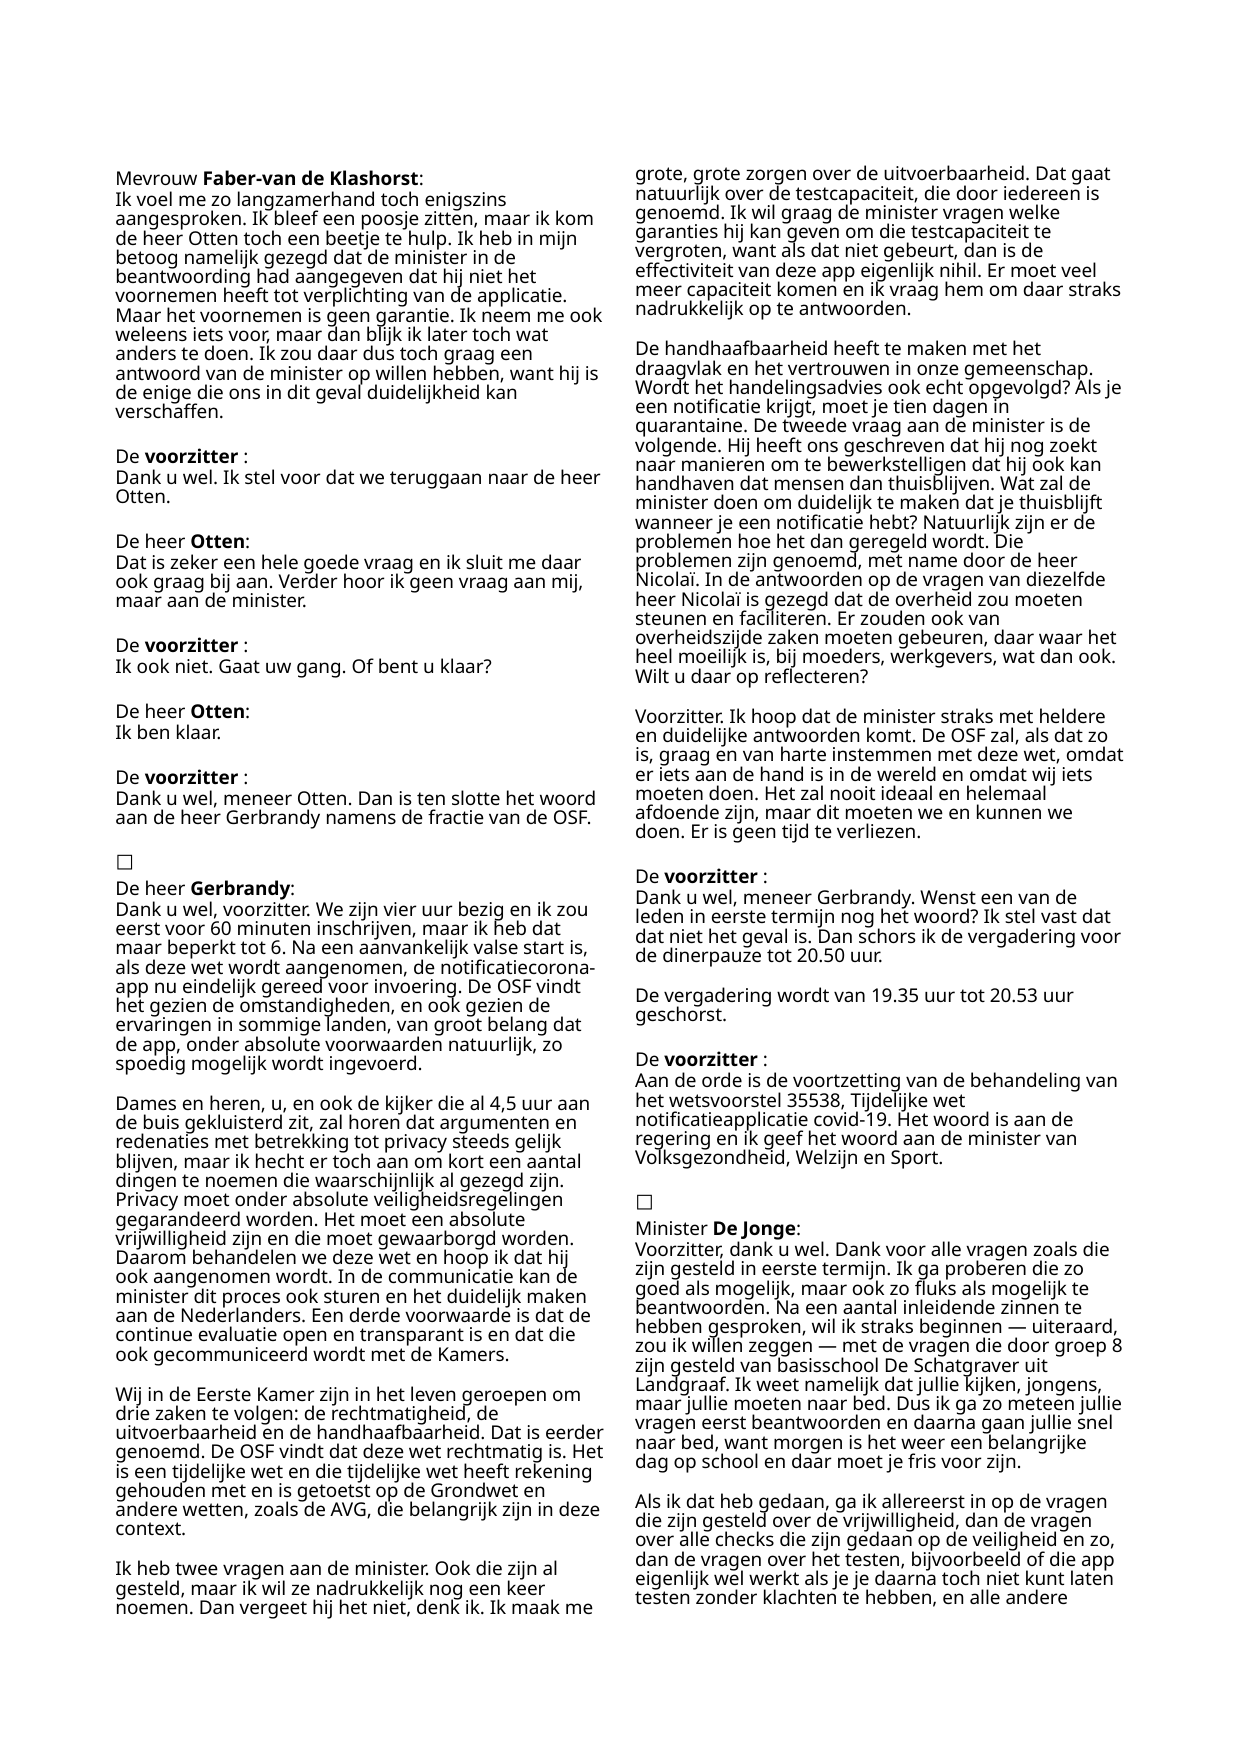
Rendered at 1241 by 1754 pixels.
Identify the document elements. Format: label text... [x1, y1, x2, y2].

text De heer Otten: [115, 528, 605, 554]
text grote, grote zorgen over de uitvoerbaarheid. Dat gaat natuurlijk over de testcapaciteit, die door iedereen is genoemd. Ik wil graag de minister vragen welke garanties hij kan geven om die testcapaciteit te vergroten, want als dat niet gebeurt, dan is de effectiviteit van deze app eigenlijk nihil. Er moet veel meer capaciteit komen en ik vraag hem om daar straks nadrukkelijk op te antwoorden. [635, 165, 1125, 319]
text ⬜ [635, 1189, 1125, 1215]
text De handhaafbaarheid heeft te maken met het draagvlak en het vertrouwen in onze gemeenschap. Wordt het handelingsadvies ook echt opgevolgd? Als je een notificatie krijgt, moet je tien dagen in quarantaine. De tweede vraag aan de minister is de volgende. Hij heeft ons geschreven dat hij nog zoekt naar manieren om te bewerkstelligen dat hij ook kan handhaven dat mensen dan thuisblijven. Wat zal de minister doen om duidelijk te maken dat je thuisblijft wanneer je een notificatie hebt? Natuurlijk zijn er de problemen hoe het dan geregeld wordt. Die problemen zijn genoemd, met name door de heer Nicolaï. In de antwoorden op de vragen van diezelfde heer Nicolaï is gezegd dat de overheid zou moeten steunen en faciliteren. Er zouden ook van overheidszijde zaken moeten gebeuren, daar waar het heel moeilijk is, bij moeders, werkgevers, wat dan ook. Wilt u daar op reflecteren? [635, 340, 1125, 687]
text Aan de orde is de voortzetting van de behandeling van het wetsvoorstel 35538, Tijdelijke wet notificatieapplicatie covid-19. Het woord is aan de regering en ik geef het woord aan de minister van Volksgezondheid, Welzijn en Sport. [635, 1072, 1125, 1169]
text Wij in de Eerste Kamer zijn in het leven geroepen om drie zaken te volgen: de rechtmatigheid, de uitvoerbaarheid en de handhaafbaarheid. Dat is eerder genoemd. De OSF vindt dat deze wet rechtmatig is. Het is een tijdelijke wet en die tijdelijke wet heeft rekening gehouden met en is getoetst op de Grondwet en andere wetten, zoals de AVG, die belangrijk zijn in deze context. [115, 1386, 605, 1540]
text Dames en heren, u, en ook de kijker die al 4,5 uur aan de buis gekluisterd zit, zal horen dat argumenten en redenaties met betrekking tot privacy steeds gelijk blijven, maar ik hecht er toch aan om kort een aantal dingen te noemen die waarschijnlijk al gezegd zijn. Privacy moet onder absolute veiligheidsregelingen gegarandeerd worden. Het moet een absolute vrijwilligheid zijn en die moet gewaarborgd worden. Daarom behandelen we deze wet en hoop ik dat hij ook aangenomen wordt. In de communicatie kan de minister dit proces ook sturen en het duidelijk maken aan de Nederlanders. Een derde voorwaarde is dat de continue evaluatie open en transparant is en dat die ook gecommuniceerd wordt met de Kamers. [115, 1095, 605, 1365]
text De voorzitter : [635, 1047, 1125, 1072]
text Dank u wel, meneer Gerbrandy. Wenst een van de leden in eerste termijn nog het woord? Ik stel vast dat dat niet het geval is. Dan schors ik de vergadering voor de dinerpauze tot 20.50 uur. [635, 889, 1125, 966]
text De heer Gerbrandy: [115, 875, 605, 901]
text Dank u wel, meneer Otten. Dan is ten slotte het woord aan de heer Gerbrandy namens de fractie van de OSF. [115, 790, 605, 828]
text De voorzitter : [635, 863, 1125, 889]
text Dat is zeker een hele goede vraag en ik sluit me daar ook graag bij aan. Verder hoor ik geen vraag aan mij, maar aan de minister. [115, 554, 605, 612]
text Dank u wel. Ik stel voor dat we teruggaan naar de heer Otten. [115, 469, 605, 507]
text De heer Otten: [115, 698, 605, 724]
text Ik ben klaar. [115, 724, 605, 743]
text ⬜ [115, 849, 605, 875]
text Minister De Jonge: [635, 1215, 1125, 1241]
text Ik heb twee vragen aan de minister. Ook die zijn al gesteld, maar ik wil ze nadrukkelijk nog een keer noemen. Dan vergeet hij het niet, denk ik. Ik maak me [115, 1560, 605, 1618]
text Mevrouw Faber-van de Klashorst: [115, 165, 605, 191]
text De voorzitter : [115, 443, 605, 469]
text Voorzitter, dank u wel. Dank voor alle vragen zoals die zijn gesteld in eerste termijn. Ik ga proberen die zo goed als mogelijk, maar ook zo fluks als mogelijk te beantwoorden. Na een aantal inleidende zinnen te hebben gesproken, wil ik straks beginnen — uiteraard, zou ik willen zeggen — met de vragen die door groep 8 zijn gesteld van basisschool De Schatgraver uit Landgraaf. Ik weet namelijk dat jullie kijken, jongens, maar jullie moeten naar bed. Dus ik ga zo meteen jullie vragen eerst beantwoorden en daarna gaan jullie snel naar bed, want morgen is het weer een belangrijke dag op school en daar moet je fris voor zijn. [635, 1241, 1125, 1472]
text Als ik dat heb gedaan, ga ik allereerst in op de vragen die zijn gesteld over de vrijwilligheid, dan de vragen over alle checks die zijn gedaan op de veiligheid en zo, dan de vragen over het testen, bijvoorbeeld of die app eigenlijk wel werkt als je je daarna toch niet kunt laten testen zonder klachten te hebben, en alle andere [635, 1493, 1125, 1608]
text Ik voel me zo langzamerhand toch enigszins aangesproken. Ik bleef een poosje zitten, maar ik kom de heer Otten toch een beetje te hulp. Ik heb in mijn betoog namelijk gezegd dat de minister in de beantwoording had aangegeven dat hij niet het voornemen heeft tot verplichting van de applicatie. Maar het voornemen is geen garantie. Ik neem me ook weleens iets voor, maar dan blijk ik later toch wat anders te doen. Ik zou daar dus toch graag een antwoord van de minister op willen hebben, want hij is de enige die ons in dit geval duidelijkheid kan verschaffen. [115, 191, 605, 422]
text De voorzitter : [115, 764, 605, 790]
text Dank u wel, voorzitter. We zijn vier uur bezig en ik zou eerst voor 60 minuten inschrijven, maar ik heb dat maar beperkt tot 6. Na een aanvankelijk valse start is, als deze wet wordt aangenomen, de notificatiecorona-app nu eindelijk gereed voor invoering. De OSF vindt het gezien de omstandigheden, en ook gezien de ervaringen in sommige landen, van groot belang dat de app, onder absolute voorwaarden natuurlijk, zo spoedig mogelijk wordt ingevoerd. [115, 901, 605, 1074]
text Ik ook niet. Gaat uw gang. Of bent u klaar? [115, 658, 605, 678]
text Voorzitter. Ik hoop dat de minister straks met heldere en duidelijke antwoorden komt. De OSF zal, als dat zo is, graag en van harte instemmen met deze wet, omdat er iets aan de hand is in de wereld en omdat wij iets moeten doen. Het zal nooit ideaal en helemaal afdoende zijn, maar dit moeten we en kunnen we doen. Er is geen tijd te verliezen. [635, 708, 1125, 843]
text De vergadering wordt van 19.35 uur tot 20.53 uur geschorst. [635, 987, 1125, 1026]
text De voorzitter : [115, 633, 605, 658]
